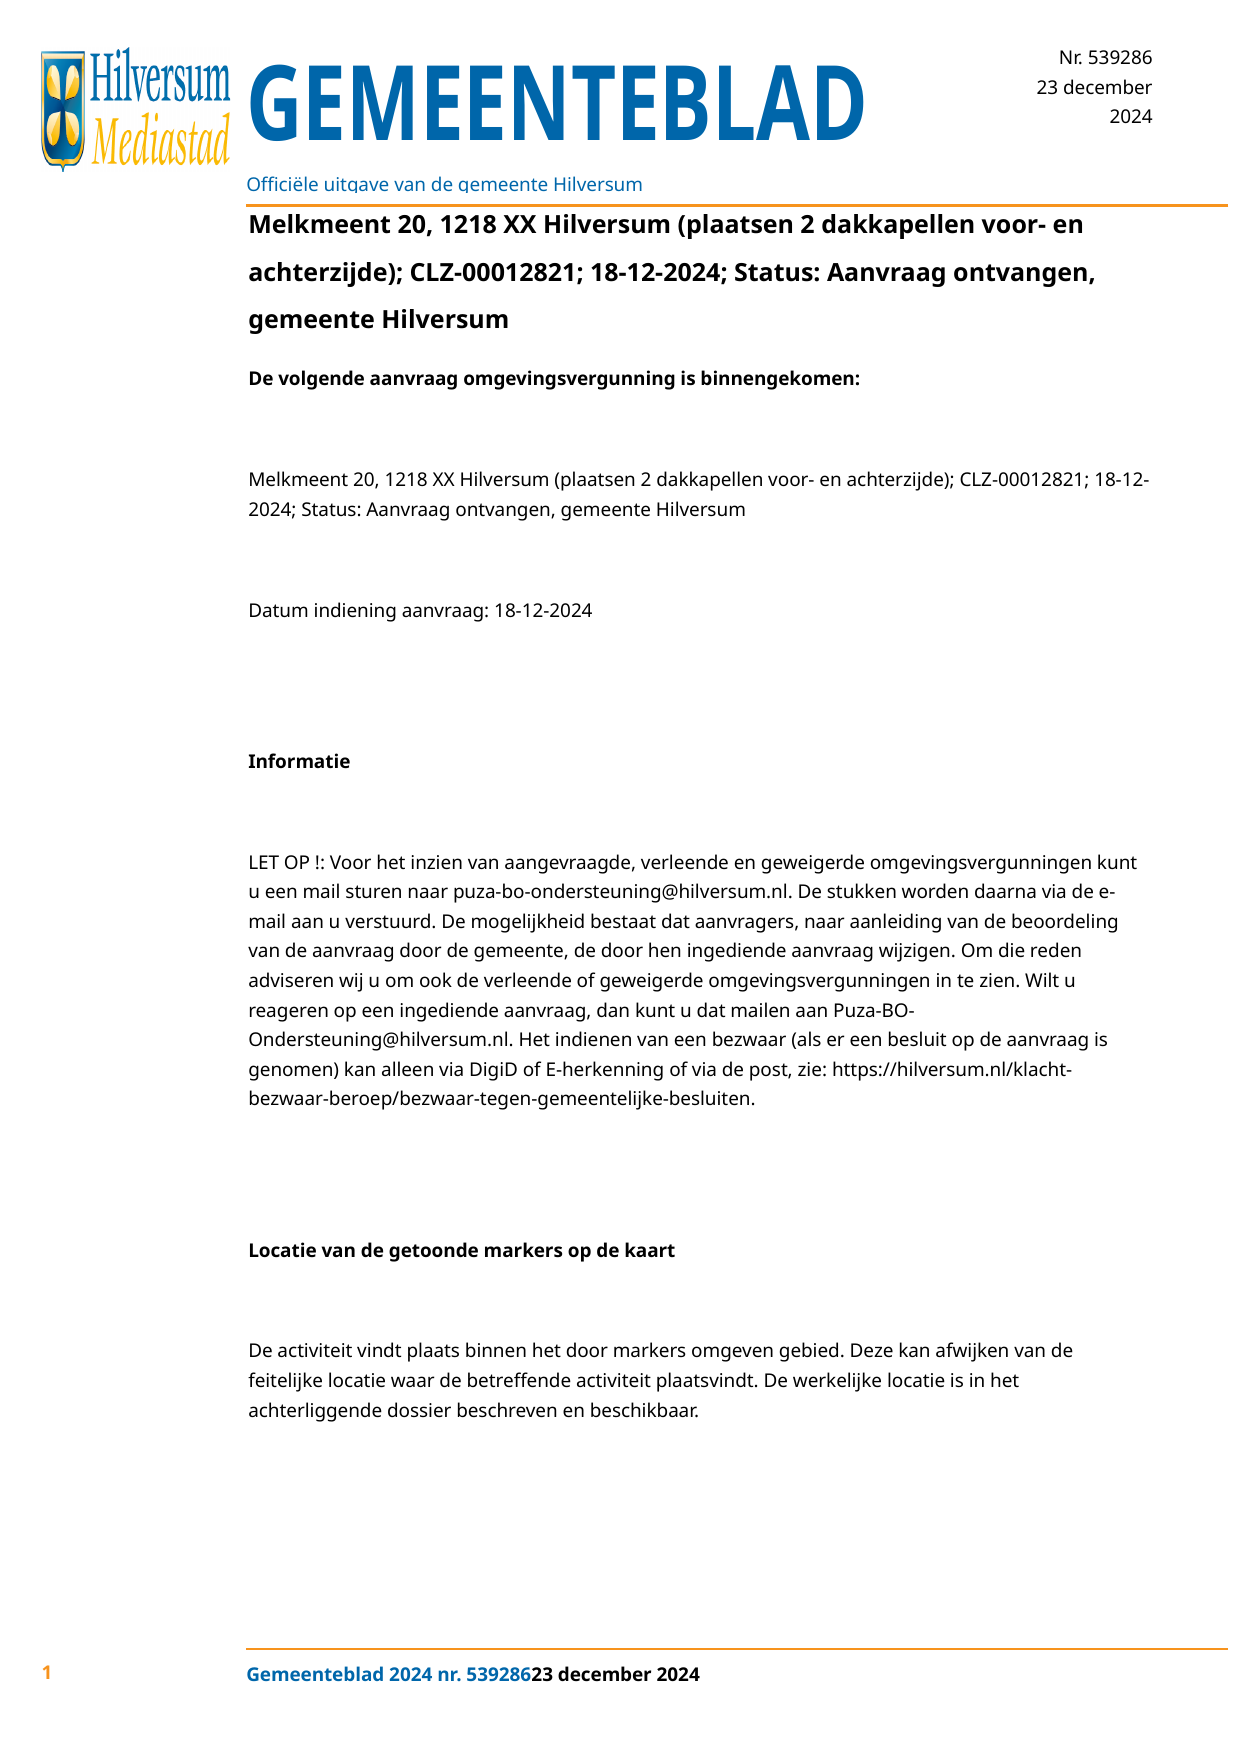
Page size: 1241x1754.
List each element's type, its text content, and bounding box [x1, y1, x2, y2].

text De volgende aanvraag omgevingsvergunning is binnengekomen: [248, 366, 1152, 391]
text Datum indiening aanvraag: 18-12-2024 [248, 597, 1152, 622]
picture [41, 47, 231, 172]
text LET OP !: Voor het inzien van aangevraagde, verleende en geweigerde omgevingsvergunningen kunt u een mail sturen naar puza-bo-ondersteuning@hilversum.nl. De stukken worden daarna via de e-mail aan u verstuurd. De mogelijkheid bestaat dat aanvragers, naar aanleiding van de beoordeling van de aanvraag door de gemeente, de door hen ingediende aanvraag wijzigen. Om die reden adviseren wij u om ook de verleende of geweigerde omgevingsvergunningen in te zien. Wilt u reageren op een ingediende aanvraag, dan kunt u dat mailen aan Puza-BO-Ondersteuning@hilversum.nl. Het indienen van een bezwaar (als er een besluit op de aanvraag is genomen) kan alleen via DigiD of E-herkenning of via de post, zie: https://hilversum.nl/klacht-bezwaar-beroep/bezwaar-tegen-gemeentelijke-besluiten. [248, 849, 1152, 1111]
text De activiteit vindt plaats binnen het door markers omgeven gebied. Deze kan afwijken van de feitelijke locatie waar de betreffende activiteit plaatsvindt. De werkelijke locatie is in het achterliggende dossier beschreven en beschikbaar. [248, 1338, 1152, 1422]
text Locatie van de getoonde markers op de kaart [248, 1237, 1152, 1262]
text Informatie [248, 748, 1152, 774]
text Melkmeent 20, 1218 XX Hilversum (plaatsen 2 dakkapellen voor- en achterzijde); CLZ-00012821; 18-12-2024; Status: Aanvraag ontvangen, gemeente Hilversum [248, 207, 1152, 336]
text Melkmeent 20, 1218 XX Hilversum (plaatsen 2 dakkapellen voor- en achterzijde); CLZ-00012821; 18-12-2024; Status: Aanvraag ontvangen, gemeente Hilversum [248, 466, 1152, 522]
